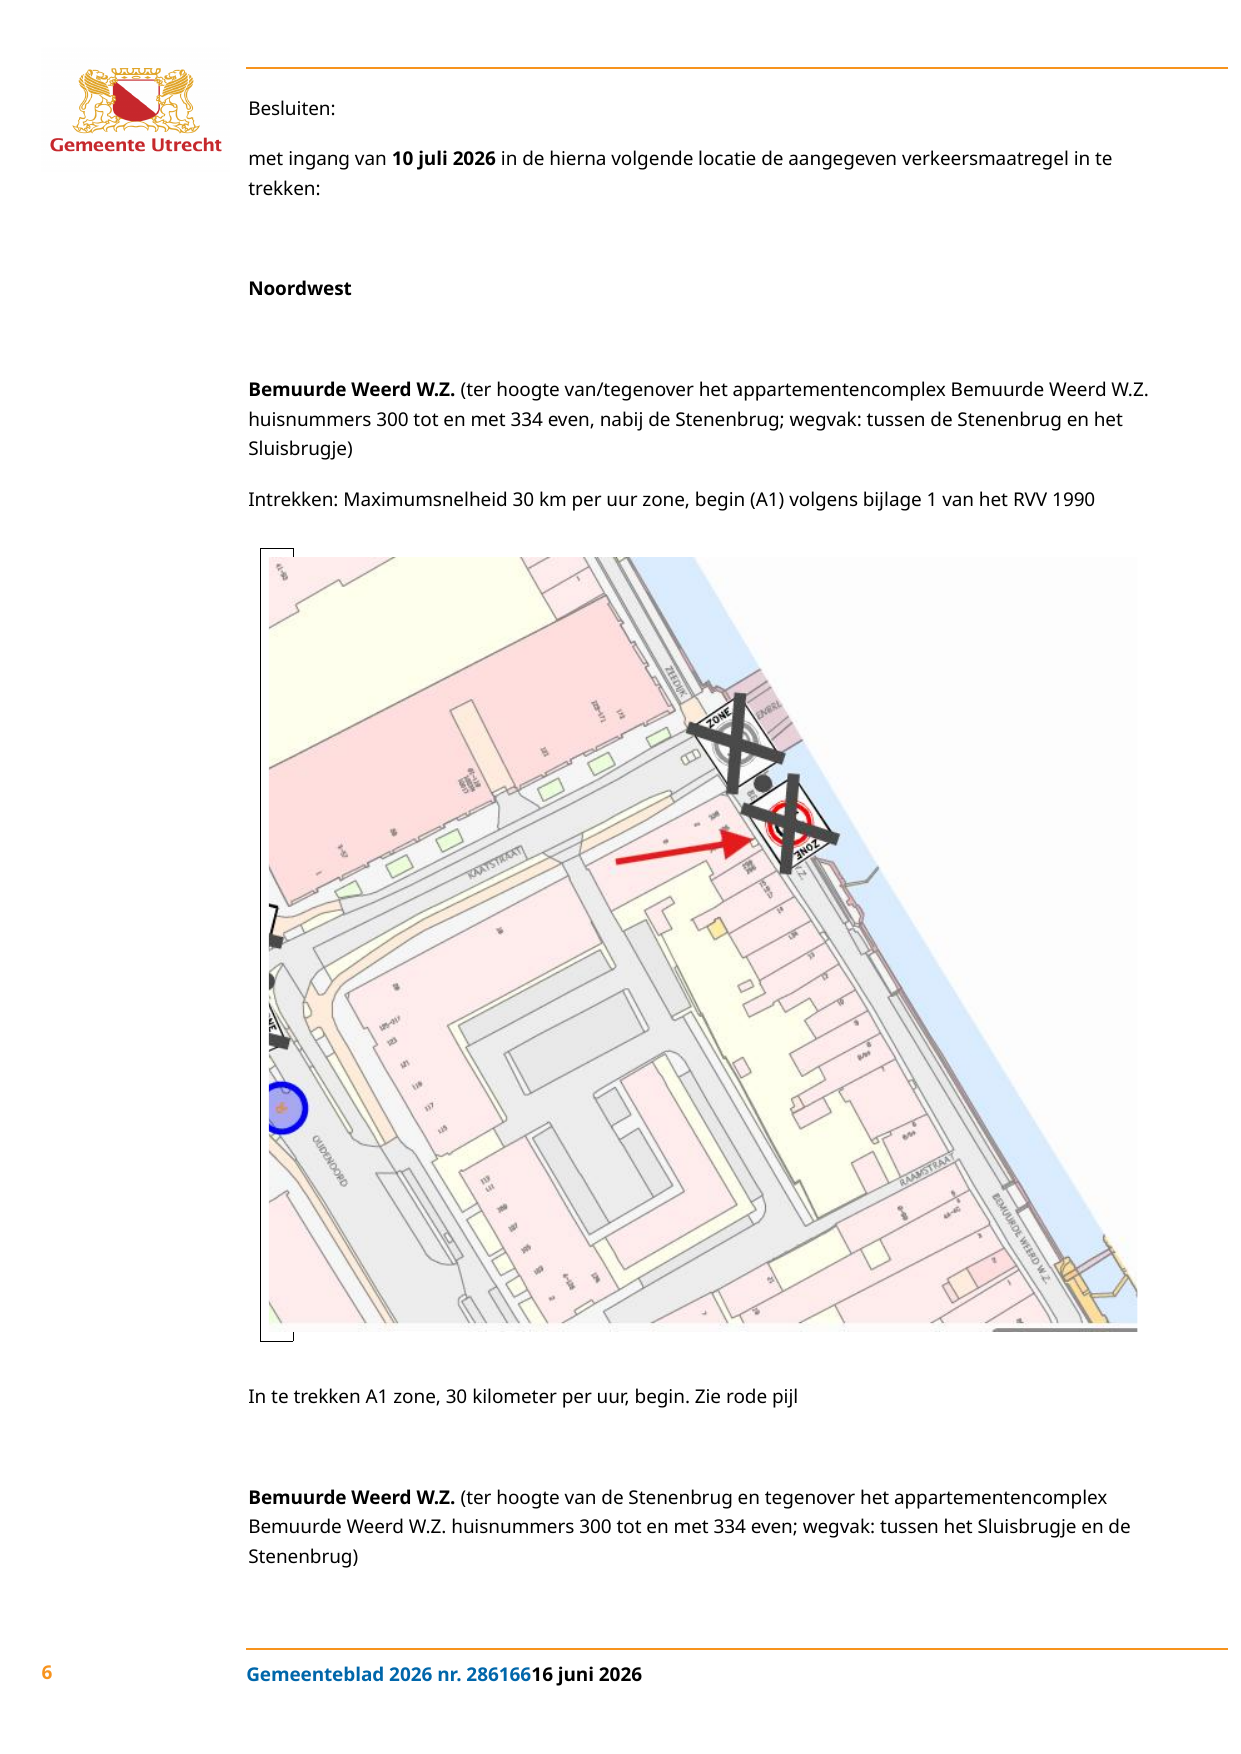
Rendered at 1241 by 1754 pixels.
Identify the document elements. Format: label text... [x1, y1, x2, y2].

text Bemuurde Weerd W.Z. (ter hoogte van de Stenenbrug en tegenover het appartementencomplex Bemuurde Weerd W.Z. huisnummers 300 tot en met 334 even; wegvak: tussen het Sluisbrugje en de Stenenbrug) [248, 1484, 1152, 1569]
picture [268, 557, 1138, 1332]
picture [41, 47, 231, 172]
text met ingang van 10 juli 2026 in de hierna volgende locatie de aangegeven verkeersmaatregel in te trekken: [248, 145, 1152, 201]
text Intrekken: Maximumsnelheid 30 km per uur zone, begin (A1) volgens bijlage 1 van het RVV 1990 [248, 486, 1152, 512]
text Noordwest [248, 276, 1152, 301]
text In te trekken A1 zone, 30 kilometer per uur, begin. Zie rode pijl [248, 1383, 1152, 1409]
text Besluiten: [248, 95, 1152, 121]
text Bemuurde Weerd W.Z. (ter hoogte van/tegenover het appartementencomplex Bemuurde Weerd W.Z. huisnummers 300 tot en met 334 even, nabij de Stenenbrug; wegvak: tussen de Stenenbrug en het Sluisbrugje) [248, 376, 1152, 461]
